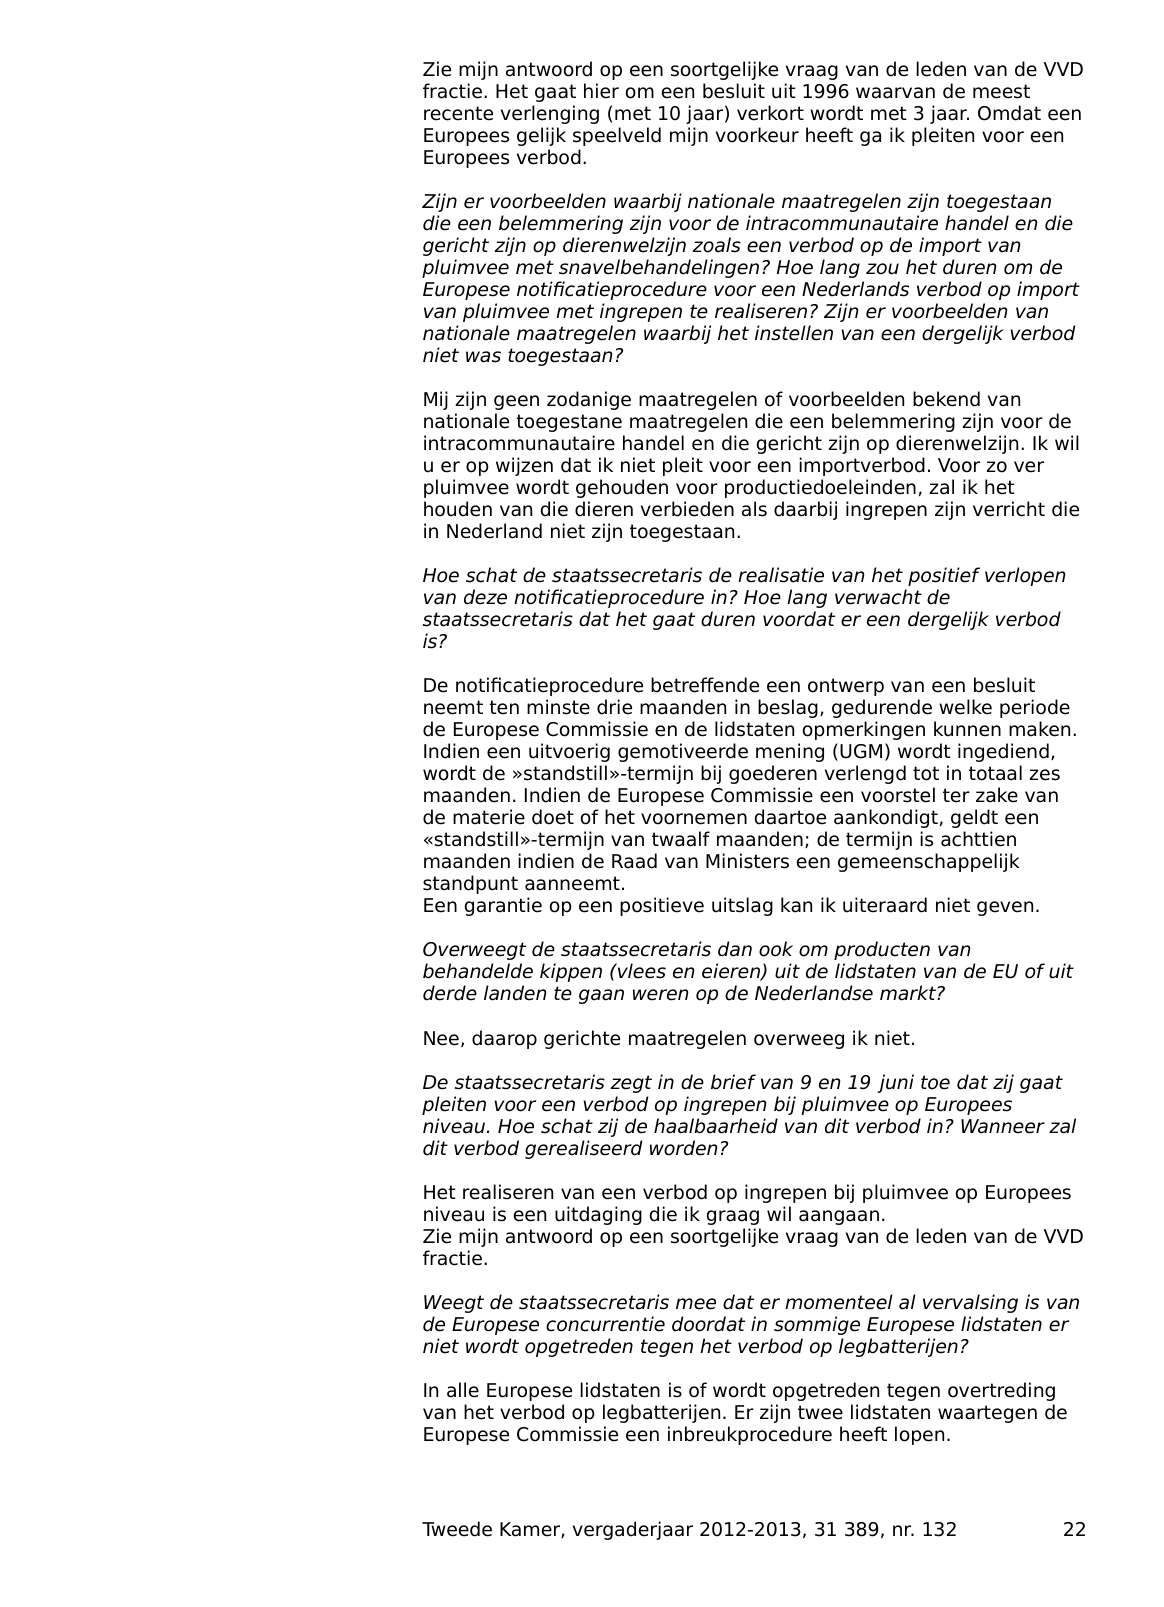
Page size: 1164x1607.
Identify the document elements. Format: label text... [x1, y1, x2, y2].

text Een garantie op een positieve uitslag kan ik uiteraard niet geven. [422, 895, 1087, 917]
text Hoe schat de staatssecretaris de realisatie van het positief verlopen van deze notificatieprocedure in? Hoe lang verwacht de staatssecretaris dat het gaat duren voordat er een dergelijk verbod is? [422, 565, 1087, 653]
text Nee, daarop gerichte maatregelen overweeg ik niet. [422, 1027, 1087, 1049]
text Zie mijn antwoord op een soortgelijke vraag van de leden van de VVD fractie. Het gaat hier om een besluit uit 1996 waarvan de meest recente verlenging (met 10 jaar) verkort wordt met 3 jaar. Omdat een Europees gelijk speelveld mijn voorkeur heeft ga ik pleiten voor een Europees verbod. [422, 59, 1087, 169]
text Zijn er voorbeelden waarbij nationale maatregelen zijn toegestaan die een belemmering zijn voor de intracommunautaire handel en die gericht zijn op dierenwelzijn zoals een verbod op de import van pluimvee met snavelbehandelingen? Hoe lang zou het duren om de Europese notificatieprocedure voor een Nederlands verbod op import van pluimvee met ingrepen te realiseren? Zijn er voorbeelden van nationale maatregelen waarbij het instellen van een dergelijk verbod niet was toegestaan? [422, 191, 1087, 367]
text Zie mijn antwoord op een soortgelijke vraag van de leden van de VVD fractie. [422, 1226, 1087, 1269]
text Mij zijn geen zodanige maatregelen of voorbeelden bekend van nationale toegestane maatregelen die een belemmering zijn voor de intracommunautaire handel en die gericht zijn op dierenwelzijn. Ik wil u er op wijzen dat ik niet pleit voor een importverbod. Voor zo ver pluimvee wordt gehouden voor productiedoeleinden, zal ik het houden van die dieren verbieden als daarbij ingrepen zijn verricht die in Nederland niet zijn toegestaan. [422, 389, 1087, 543]
text De notificatieprocedure betreffende een ontwerp van een besluit neemt ten minste drie maanden in beslag, gedurende welke periode de Europese Commissie en de lidstaten opmerkingen kunnen maken. Indien een uitvoerig gemotiveerde mening (UGM) wordt ingediend, wordt de »standstill»-termijn bij goederen verlengd tot in totaal zes maanden. Indien de Europese Commissie een voorstel ter zake van de materie doet of het voornemen daartoe aankondigt, geldt een «standstill»-termijn van twaalf maanden; de termijn is achttien maanden indien de Raad van Ministers een gemeenschappelijk standpunt aanneemt. [422, 675, 1087, 895]
text In alle Europese lidstaten is of wordt opgetreden tegen overtreding van het verbod op legbatterijen. Er zijn twee lidstaten waartegen de Europese Commissie een inbreukprocedure heeft lopen. [422, 1380, 1087, 1446]
text Het realiseren van een verbod op ingrepen bij pluimvee op Europees niveau is een uitdaging die ik graag wil aangaan. [422, 1182, 1087, 1226]
text Overweegt de staatssecretaris dan ook om producten van behandelde kippen (vlees en eieren) uit de lidstaten van de EU of uit derde landen te gaan weren op de Nederlandse markt? [422, 939, 1087, 1005]
text Weegt de staatssecretaris mee dat er momenteel al vervalsing is van de Europese concurrentie doordat in sommige Europese lidstaten er niet wordt opgetreden tegen het verbod op legbatterijen? [422, 1292, 1087, 1358]
text De staatssecretaris zegt in de brief van 9 en 19 juni toe dat zij gaat pleiten voor een verbod op ingrepen bij pluimvee op Europees niveau. Hoe schat zij de haalbaarheid van dit verbod in? Wanneer zal dit verbod gerealiseerd worden? [422, 1072, 1087, 1159]
